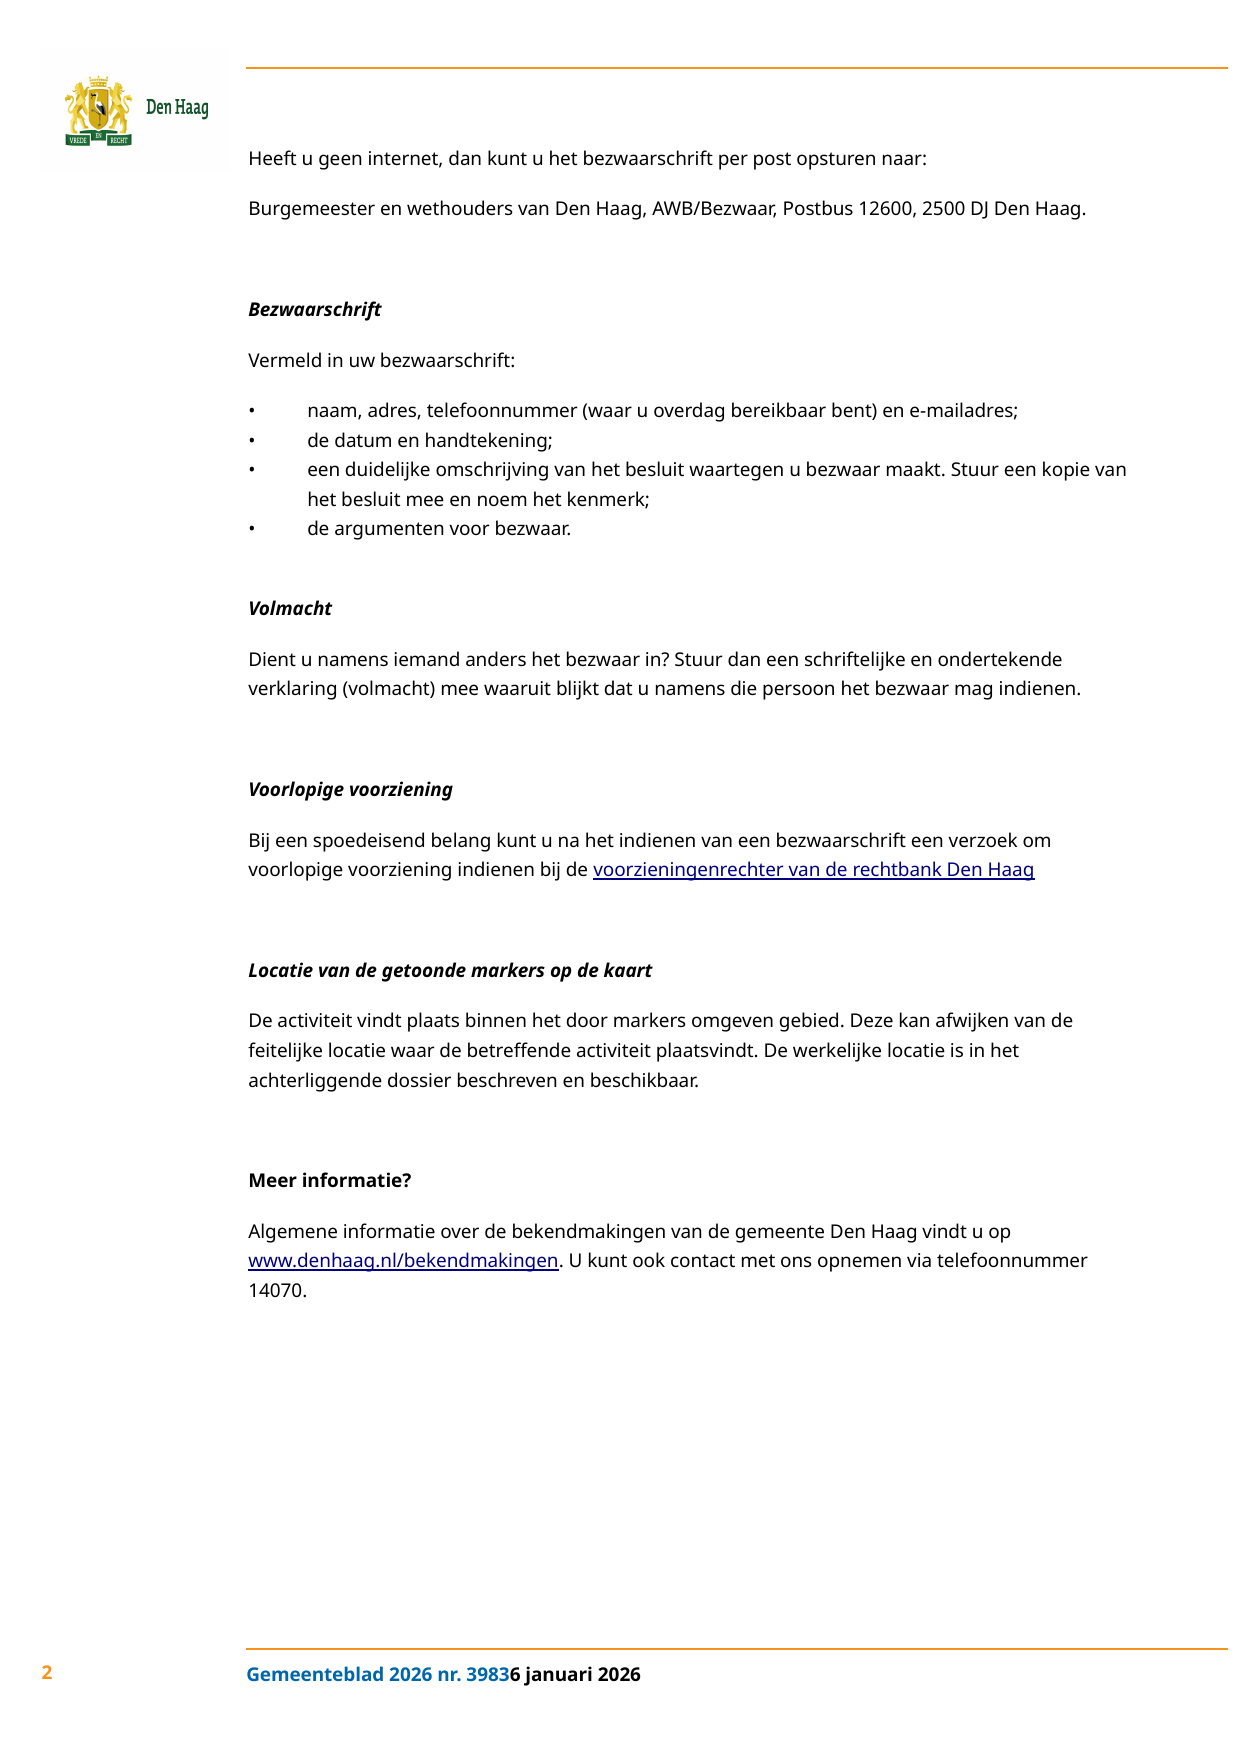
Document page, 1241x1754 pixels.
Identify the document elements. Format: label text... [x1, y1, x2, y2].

text Volmacht [248, 596, 1152, 621]
text Burgemeester en wethouders van Den Haag, AWB/Bezwaar, Postbus 12600, 2500 DJ Den Haag. [248, 196, 1152, 221]
text Heeft u geen internet, dan kunt u het bezwaarschrift per post opsturen naar: [248, 145, 1152, 171]
list de argumenten voor bezwaar. [248, 516, 1152, 541]
text Vermeld in uw bezwaarschrift: [248, 347, 1152, 373]
text De activiteit vindt plaats binnen het door markers omgeven gebied. Deze kan afwijken van de feitelijke locatie waar de betreffende activiteit plaatsvindt. De werkelijke locatie is in het achterliggende dossier beschreven en beschikbaar. [248, 1008, 1152, 1093]
text Meer informatie? [248, 1168, 1152, 1193]
list een duidelijke omschrijving van het besluit waartegen u bezwaar maakt. Stuur een kopie van het besluit mee en noem het kenmerk; [248, 456, 1152, 512]
text Locatie van de getoonde markers op de kaart [248, 957, 1152, 983]
picture [41, 47, 231, 172]
list naam, adres, telefoonnummer (waar u overdag bereikbaar bent) en e-mailadres; [248, 397, 1152, 423]
text Bezwaarschrift [248, 296, 1152, 322]
text Bij een spoedeisend belang kunt u na het indienen van een bezwaarschrift een verzoek om voorlopige voorziening indienen bij de voorzieningenrechter van de rechtbank Den Haag [248, 827, 1152, 882]
list de datum en handtekening; [248, 427, 1152, 453]
text Algemene informatie over de bekendmakingen van de gemeente Den Haag vindt u op www.denhaag.nl/bekendmakingen. U kunt ook contact met ons opnemen via telefoonnummer 14070. [248, 1218, 1152, 1303]
text Dient u namens iemand anders het bezwaar in? Stuur dan een schriftelijke en ondertekende verklaring (volmacht) mee waaruit blijkt dat u namens die persoon het bezwaar mag indienen. [248, 646, 1152, 701]
text Voorlopige voorziening [248, 776, 1152, 802]
